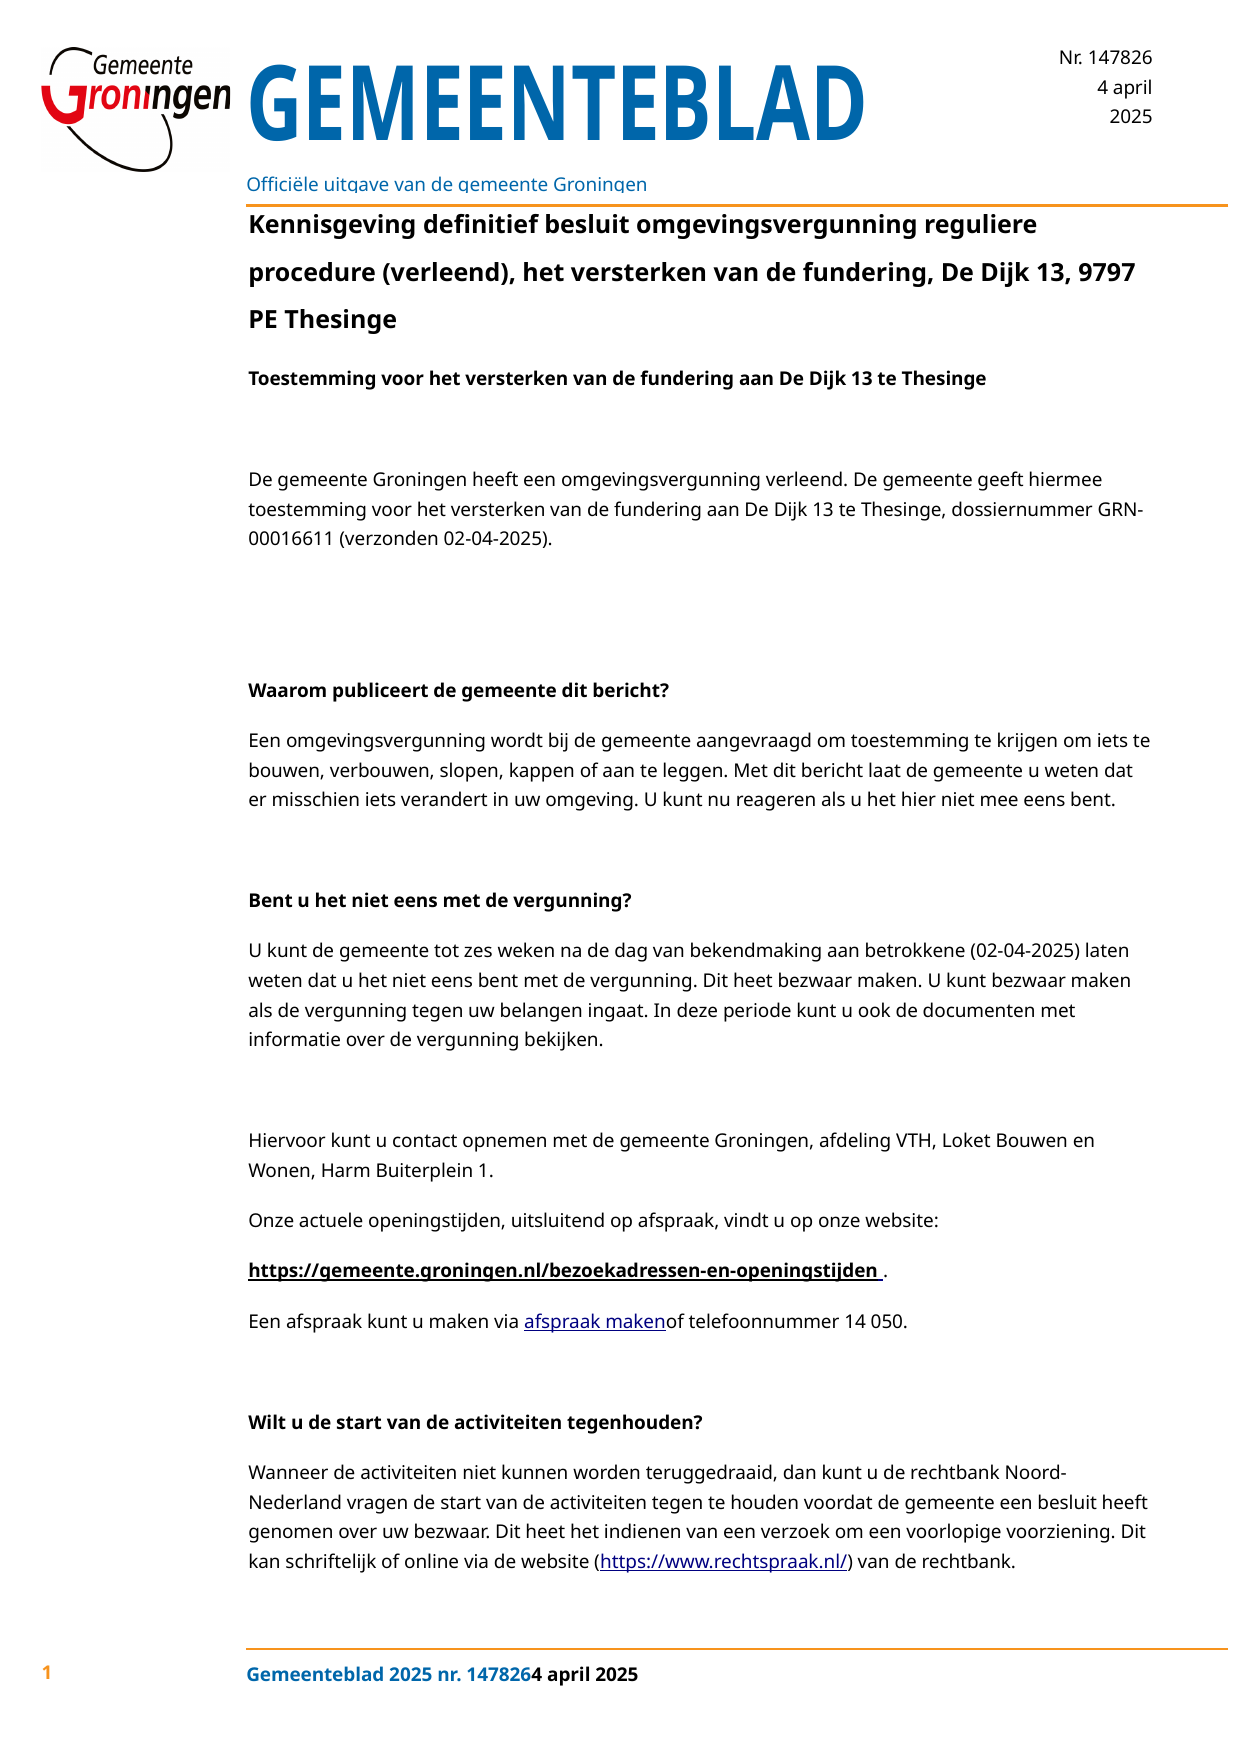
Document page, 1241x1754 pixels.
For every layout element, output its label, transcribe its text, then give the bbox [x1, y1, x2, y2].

text Een afspraak kunt u maken via afspraak makenof telefoonnummer 14 050. [248, 1308, 1152, 1334]
picture [41, 47, 231, 172]
text Wilt u de start van de activiteiten tegenhouden? [248, 1409, 1152, 1434]
text U kunt de gemeente tot zes weken na de dag van bekendmaking aan betrokkene (02-04-2025) laten weten dat u het niet eens bent met de vergunning. Dit heet bezwaar maken. U kunt bezwaar maken als de vergunning tegen uw belangen ingaat. In deze periode kunt u ook de documenten met informatie over de vergunning bekijken. [248, 938, 1152, 1052]
text Een omgevingsvergunning wordt bij de gemeente aangevraagd om toestemming te krijgen om iets te bouwen, verbouwen, slopen, kappen of aan te leggen. Met dit bericht laat de gemeente u weten dat er misschien iets verandert in uw omgeving. U kunt nu reageren als u het hier niet mee eens bent. [248, 727, 1152, 812]
text Waarom publiceert de gemeente dit bericht? [248, 677, 1152, 702]
text Bent u het niet eens met de vergunning? [248, 887, 1152, 913]
text Hiervoor kunt u contact opnemen met de gemeente Groningen, afdeling VTH, Loket Bouwen en Wonen, Harm Buiterplein 1. [248, 1127, 1152, 1182]
text Kennisgeving definitief besluit omgevingsvergunning reguliere procedure (verleend), het versterken van de fundering, De Dijk 13, 9797 PE Thesinge [248, 207, 1152, 336]
text De gemeente Groningen heeft een omgevingsvergunning verleend. De gemeente geeft hiermee toestemming voor het versterken van de fundering aan De Dijk 13 te Thesinge, dossiernummer GRN-00016611 (verzonden 02-04-2025). [248, 466, 1152, 551]
text Wanneer de activiteiten niet kunnen worden teruggedraaid, dan kunt u de rechtbank Noord-Nederland vragen de start van de activiteiten tegen te houden voordat de gemeente een besluit heeft genomen over uw bezwaar. Dit heet het indienen van een verzoek om een voorlopige voorziening. Dit kan schriftelijk of online via de website (https://www.rechtspraak.nl/) van de rechtbank. [248, 1459, 1152, 1574]
text https://gemeente.groningen.nl/bezoekadressen-en-openingstijden . [248, 1258, 1152, 1283]
text Toestemming voor het versterken van de fundering aan De Dijk 13 te Thesinge [248, 366, 1152, 391]
text Onze actuele openingstijden, uitsluitend op afspraak, vindt u op onze website: [248, 1207, 1152, 1233]
